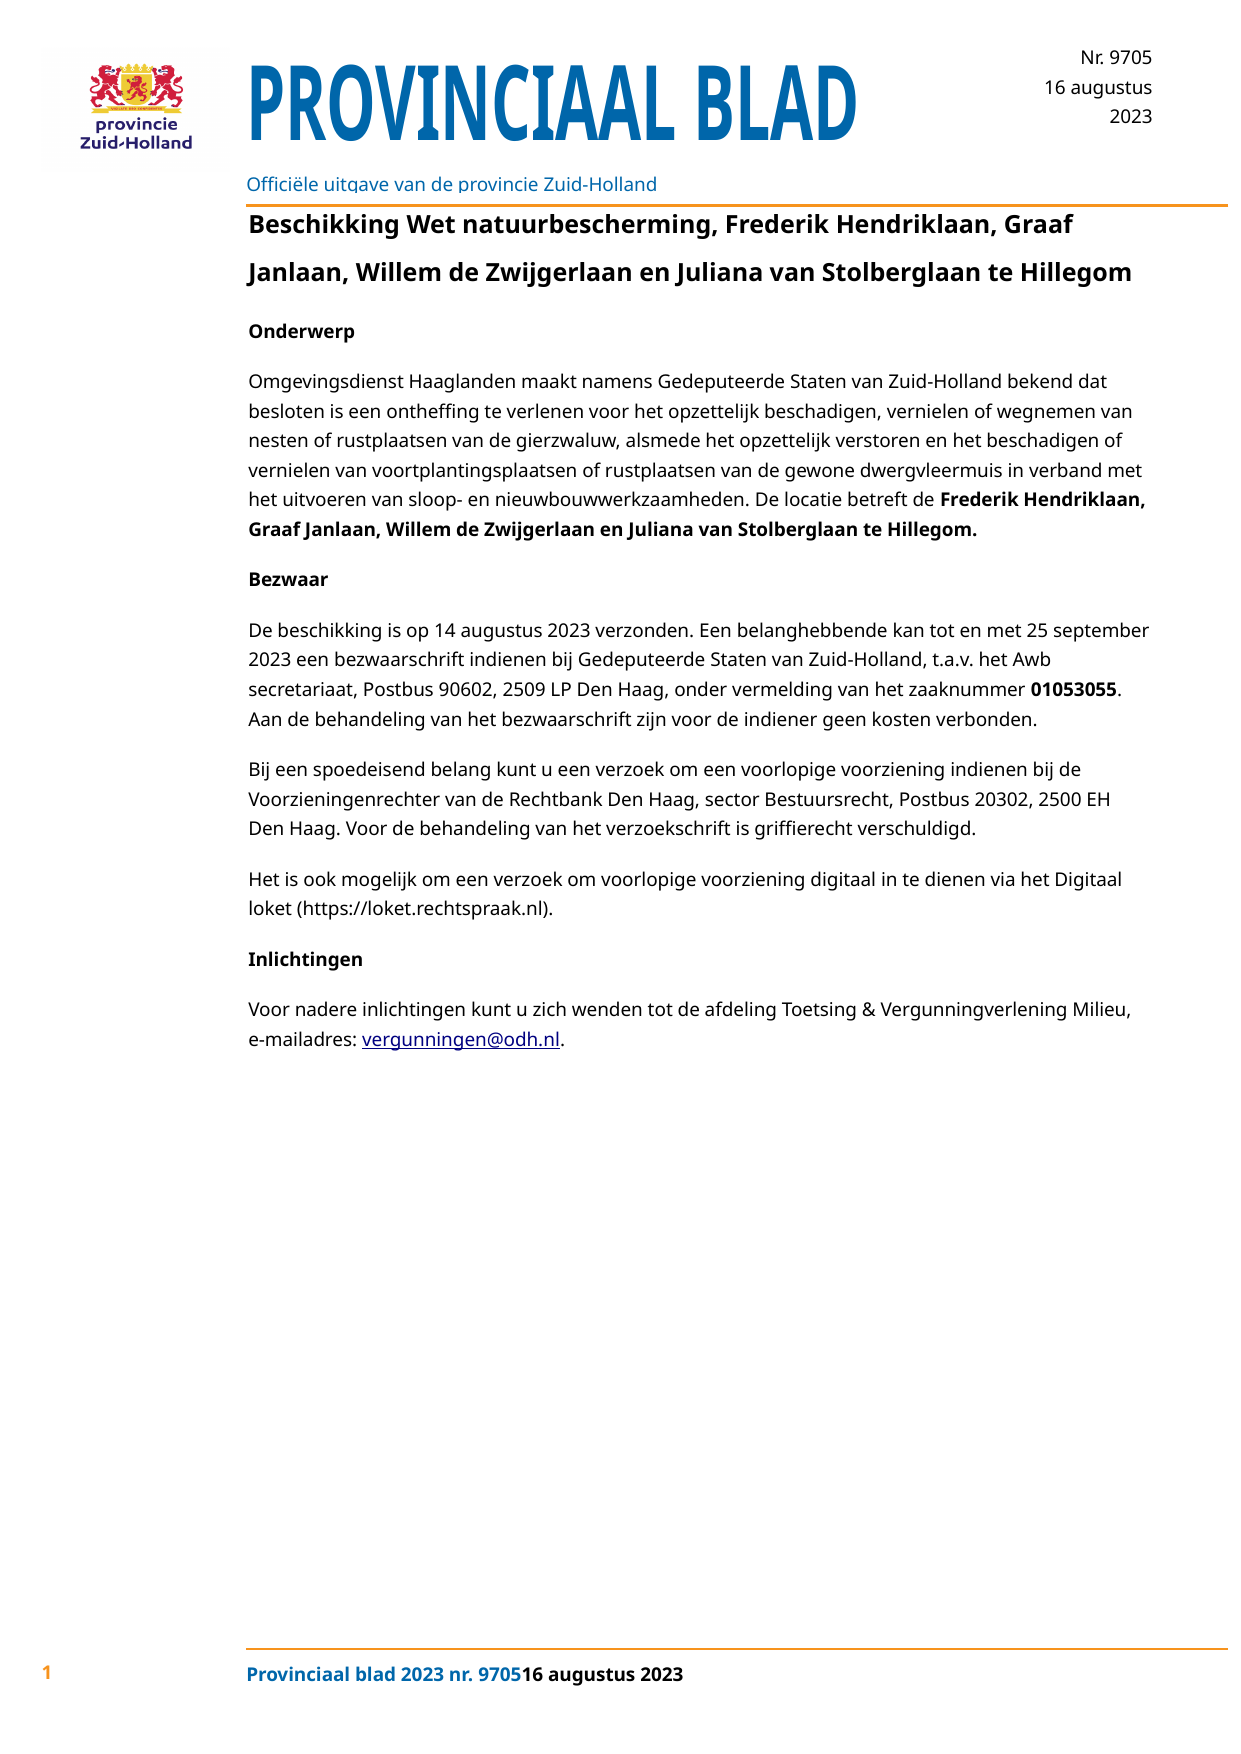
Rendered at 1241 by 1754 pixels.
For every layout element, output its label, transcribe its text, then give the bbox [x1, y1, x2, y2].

text Het is ook mogelijk om een verzoek om voorlopige voorziening digitaal in te dienen via het Digitaal loket (https://loket.rechtspraak.nl). [248, 866, 1152, 921]
text De beschikking is op 14 augustus 2023 verzonden. Een belanghebbende kan tot en met 25 september 2023 een bezwaarschrift indienen bij Gedeputeerde Staten van Zuid-Holland, t.a.v. het Awb secretariaat, Postbus 90602, 2509 LP Den Haag, onder vermelding van het zaaknummer 01053055. Aan de behandeling van het bezwaarschrift zijn voor de indiener geen kosten verbonden. [248, 617, 1152, 732]
text Onderwerp [248, 318, 1152, 344]
text Omgevingsdienst Haaglanden maakt namens Gedeputeerde Staten van Zuid-Holland bekend dat besloten is een ontheffing te verlenen voor het opzettelijk beschadigen, vernielen of wegnemen van nesten of rustplaatsen van de gierzwaluw, alsmede het opzettelijk verstoren en het beschadigen of vernielen van voortplantingsplaatsen of rustplaatsen van de gewone dwergvleermuis in verband met het uitvoeren van sloop- en nieuwbouwwerkzaamheden. De locatie betreft de Frederik Hendriklaan, Graaf Janlaan, Willem de Zwijgerlaan en Juliana van Stolberglaan te Hillegom. [248, 368, 1152, 542]
text Voor nadere inlichtingen kunt u zich wenden tot de afdeling Toetsing & Vergunningverlening Milieu, e-mailadres: vergunningen@odh.nl. [248, 996, 1152, 1052]
text Bij een spoedeisend belang kunt u een verzoek om een voorlopige voorziening indienen bij de Voorzieningenrechter van de Rechtbank Den Haag, sector Bestuursrecht, Postbus 20302, 2500 EH Den Haag. Voor de behandeling van het verzoekschrift is griffierecht verschuldigd. [248, 756, 1152, 841]
text Beschikking Wet natuurbescherming, Frederik Hendriklaan, Graaf Janlaan, Willem de Zwijgerlaan en Juliana van Stolberglaan te Hillegom [248, 207, 1152, 288]
text Bezwaar [248, 567, 1152, 592]
text Inlichtingen [248, 946, 1152, 972]
picture [41, 47, 231, 172]
